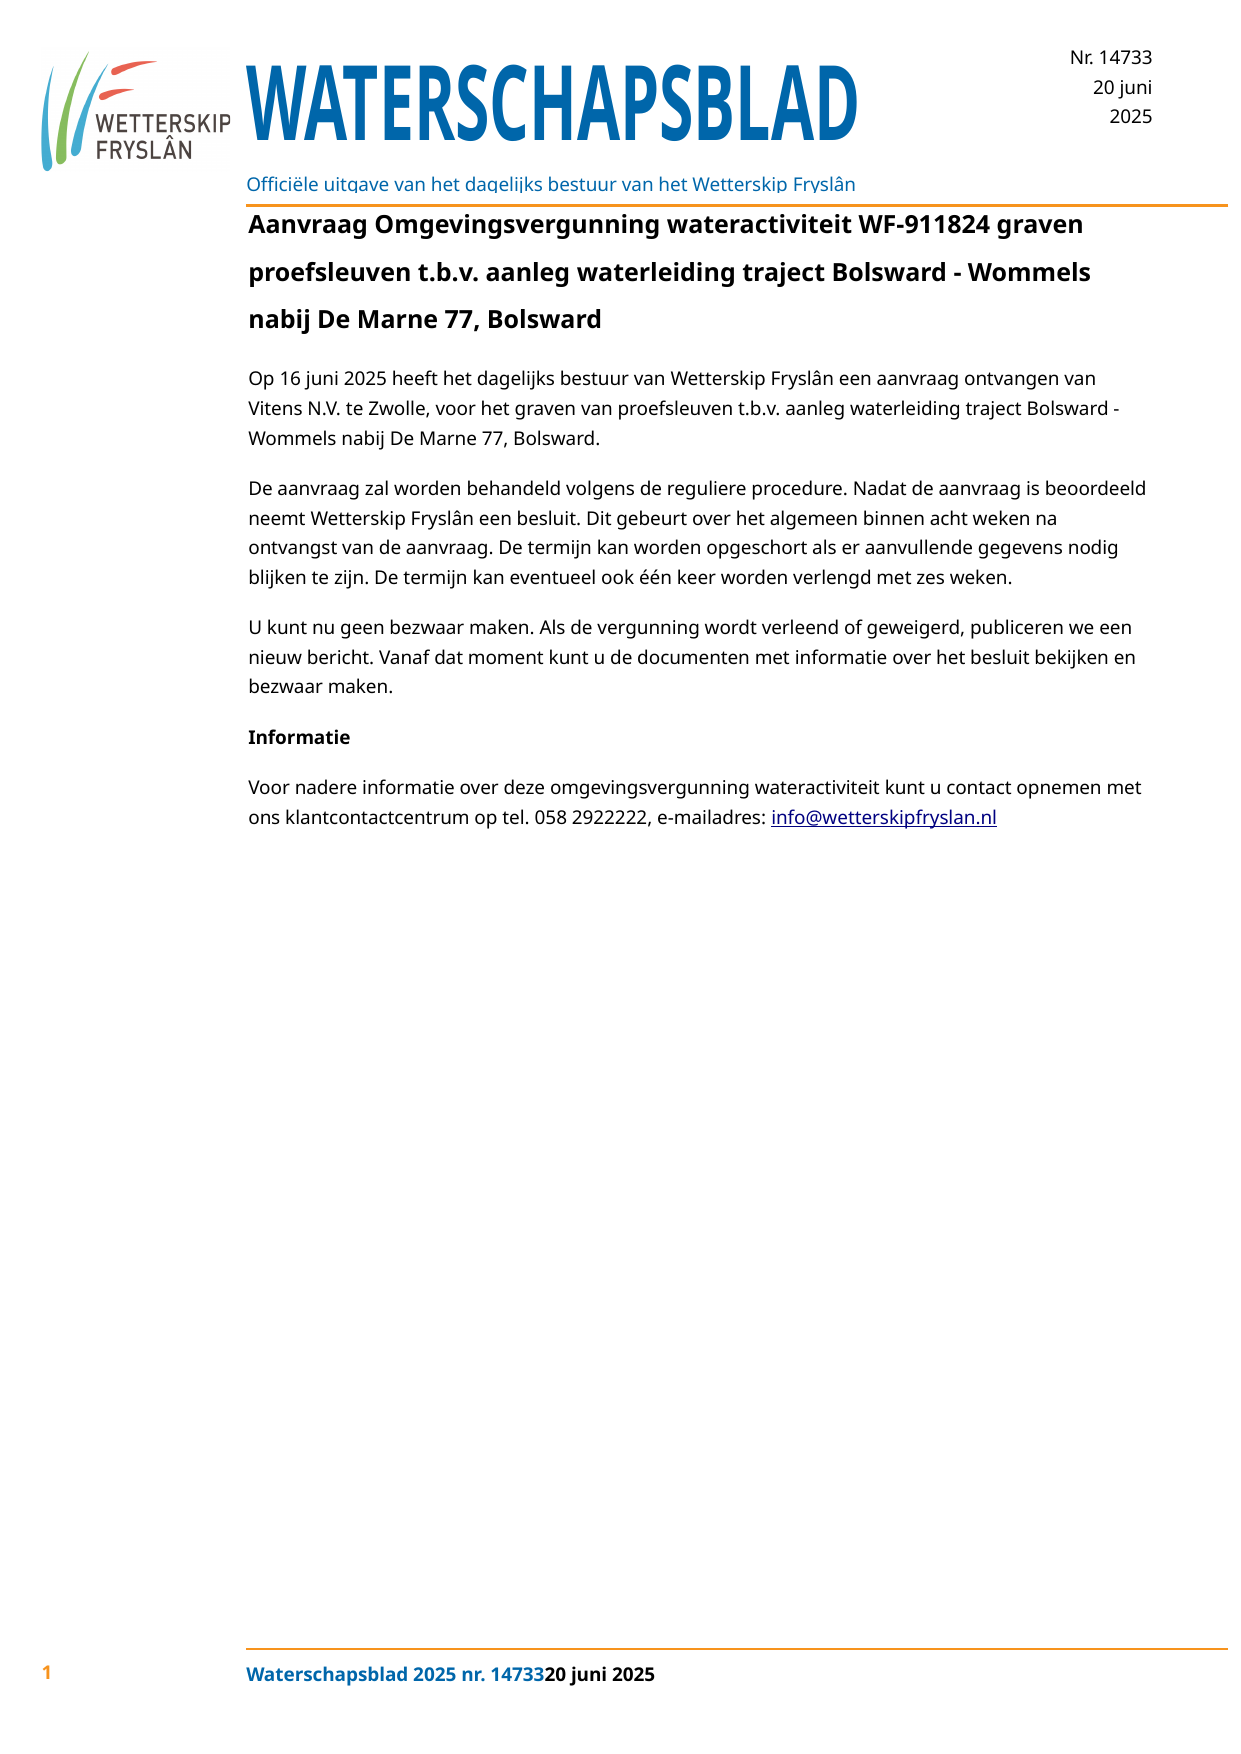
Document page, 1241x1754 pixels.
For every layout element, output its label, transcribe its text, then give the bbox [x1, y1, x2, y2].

text Op 16 juni 2025 heeft het dagelijks bestuur van Wetterskip Fryslân een aanvraag ontvangen van Vitens N.V. te Zwolle, voor het graven van proefsleuven t.b.v. aanleg waterleiding traject Bolsward - Wommels nabij De Marne 77, Bolsward. [248, 366, 1152, 450]
text Voor nadere informatie over deze omgevingsvergunning wateractiviteit kunt u contact opnemen met ons klantcontactcentrum op tel. 058 2922222, e-mailadres: info@wetterskipfryslan.nl [248, 774, 1152, 829]
text De aanvraag zal worden behandeld volgens de reguliere procedure. Nadat de aanvraag is beoordeeld neemt Wetterskip Fryslân een besluit. Dit gebeurt over het algemeen binnen acht weken na ontvangst van de aanvraag. De termijn kan worden opgeschort als er aanvullende gegevens nodig blijken te zijn. De termijn kan eventueel ook één keer worden verlengd met zes weken. [248, 475, 1152, 589]
picture [41, 47, 231, 172]
text Aanvraag Omgevingsvergunning wateractiviteit WF-911824 graven proefsleuven t.b.v. aanleg waterleiding traject Bolsward - Wommels nabij De Marne 77, Bolsward [248, 207, 1152, 336]
text Informatie [248, 724, 1152, 749]
text U kunt nu geen bezwaar maken. Als de vergunning wordt verleend of geweigerd, publiceren we een nieuw bericht. Vanaf dat moment kunt u de documenten met informatie over het besluit bekijken en bezwaar maken. [248, 614, 1152, 699]
